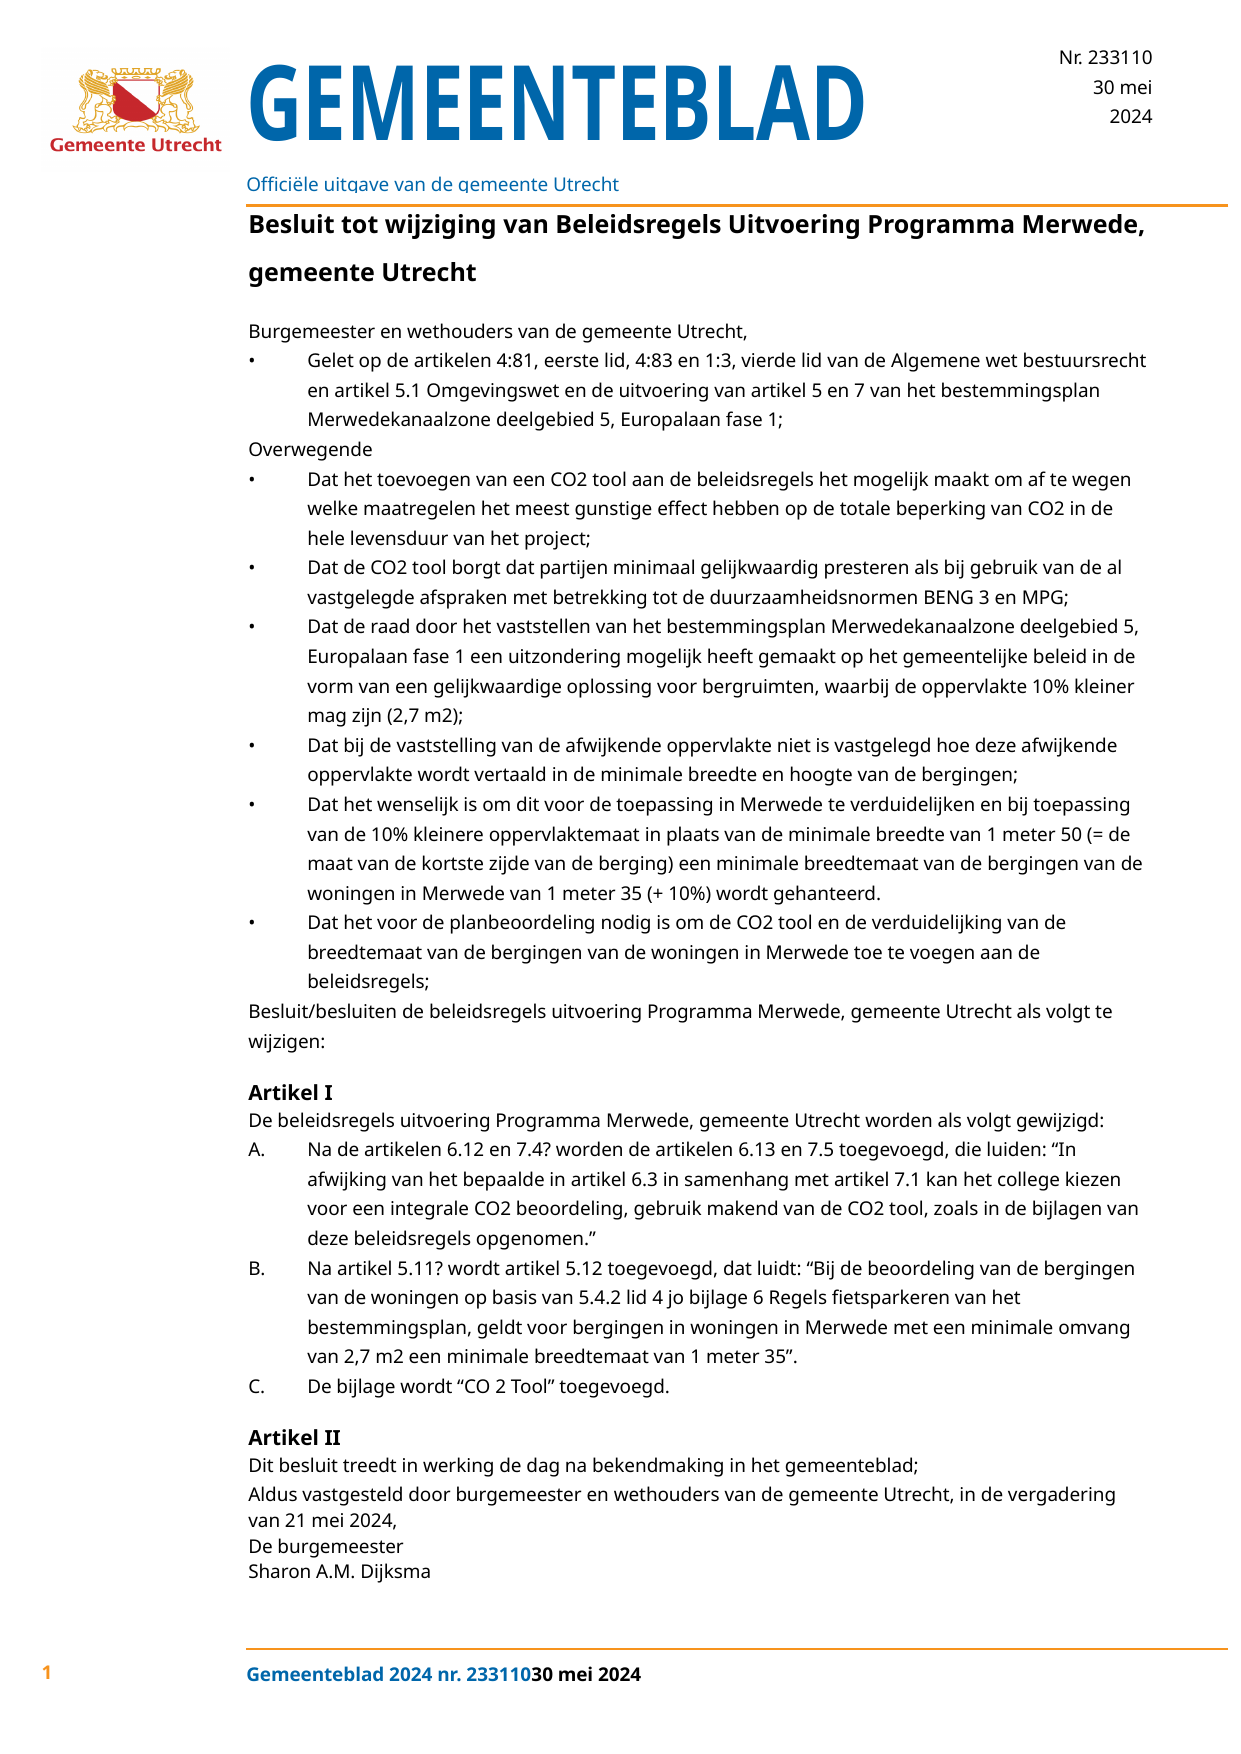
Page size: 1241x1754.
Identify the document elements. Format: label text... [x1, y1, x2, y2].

text Besluit tot wijziging van Beleidsregels Uitvoering Programma Merwede, gemeente Utrecht [248, 207, 1152, 288]
text Sharon A.M. Dijksma [248, 1559, 1152, 1584]
text Aldus vastgesteld door burgemeester en wethouders van de gemeente Utrecht, in de vergadering van 21 mei 2024, [248, 1481, 1152, 1533]
text Artikel II [248, 1423, 1152, 1452]
text De beleidsregels uitvoering Programma Merwede, gemeente Utrecht worden als volgt gewijzigd: [248, 1107, 1152, 1132]
text Besluit/besluiten de beleidsregels uitvoering Programma Merwede, gemeente Utrecht als volgt te wijzigen: [248, 998, 1152, 1054]
list Dat bij de vaststelling van de afwijkende oppervlakte niet is vastgelegd hoe deze afwijkende oppervlakte wordt vertaald in de minimale breedte en hoogte van de bergingen; [248, 732, 1152, 787]
list Na artikel 5.11? wordt artikel 5.12 toegevoegd, dat luidt: “Bij de beoordeling van de bergingen van de woningen op basis van 5.4.2 lid 4 jo bijlage 6 Regels fietsparkeren van het bestemmingsplan, geldt voor bergingen in woningen in Merwede met een minimale omvang van 2,7 m2 een minimale breedtemaat van 1 meter 35”. [248, 1255, 1152, 1369]
text Burgemeester en wethouders van de gemeente Utrecht, [248, 318, 1152, 344]
text Dit besluit treedt in werking de dag na bekendmaking in het gemeenteblad; [248, 1452, 1152, 1478]
text De burgemeester [248, 1533, 1152, 1559]
list Gelet op de artikelen 4:81, eerste lid, 4:83 en 1:3, vierde lid van de Algemene wet bestuursrecht en artikel 5.1 Omgevingswet en de uitvoering van artikel 5 en 7 van het bestemmingsplan Merwedekanaalzone deelgebied 5, Europalaan fase 1; [248, 347, 1152, 432]
list Dat de CO2 tool borgt dat partijen minimaal gelijkwaardig presteren als bij gebruik van de al vastgelegde afspraken met betrekking tot de duurzaamheidsnormen BENG 3 en MPG; [248, 554, 1152, 610]
list Dat de raad door het vaststellen van het bestemmingsplan Merwedekanaalzone deelgebied 5, Europalaan fase 1 een uitzondering mogelijk heeft gemaakt op het gemeentelijke beleid in de vorm van een gelijkwaardige oplossing voor bergruimten, waarbij de oppervlakte 10% kleiner mag zijn (2,7 m2); [248, 614, 1152, 728]
text Overwegende [248, 436, 1152, 462]
list De bijlage wordt “CO 2 Tool” toegevoegd. [248, 1373, 1152, 1399]
list Na de artikelen 6.12 en 7.4? worden de artikelen 6.13 en 7.5 toegevoegd, die luiden: “In afwijking van het bepaalde in artikel 6.3 in samenhang met artikel 7.1 kan het college kiezen voor een integrale CO2 beoordeling, gebruik makend van de CO2 tool, zoals in de bijlagen van deze beleidsregels opgenomen.” [248, 1136, 1152, 1251]
text Artikel I [248, 1078, 1152, 1107]
list Dat het toevoegen van een CO2 tool aan de beleidsregels het mogelijk maakt om af te wegen welke maatregelen het meest gunstige effect hebben op de totale beperking van CO2 in de hele levensduur van het project; [248, 466, 1152, 551]
picture [41, 47, 231, 172]
list Dat het wenselijk is om dit voor de toepassing in Merwede te verduidelijken en bij toepassing van de 10% kleinere oppervlaktemaat in plaats van de minimale breedte van 1 meter 50 (= de maat van de kortste zijde van de berging) een minimale breedtemaat van de bergingen van de woningen in Merwede van 1 meter 35 (+ 10%) wordt gehanteerd. [248, 791, 1152, 906]
list Dat het voor de planbeoordeling nodig is om de CO2 tool en de verduidelijking van de breedtemaat van de bergingen van de woningen in Merwede toe te voegen aan de beleidsregels; [248, 909, 1152, 994]
